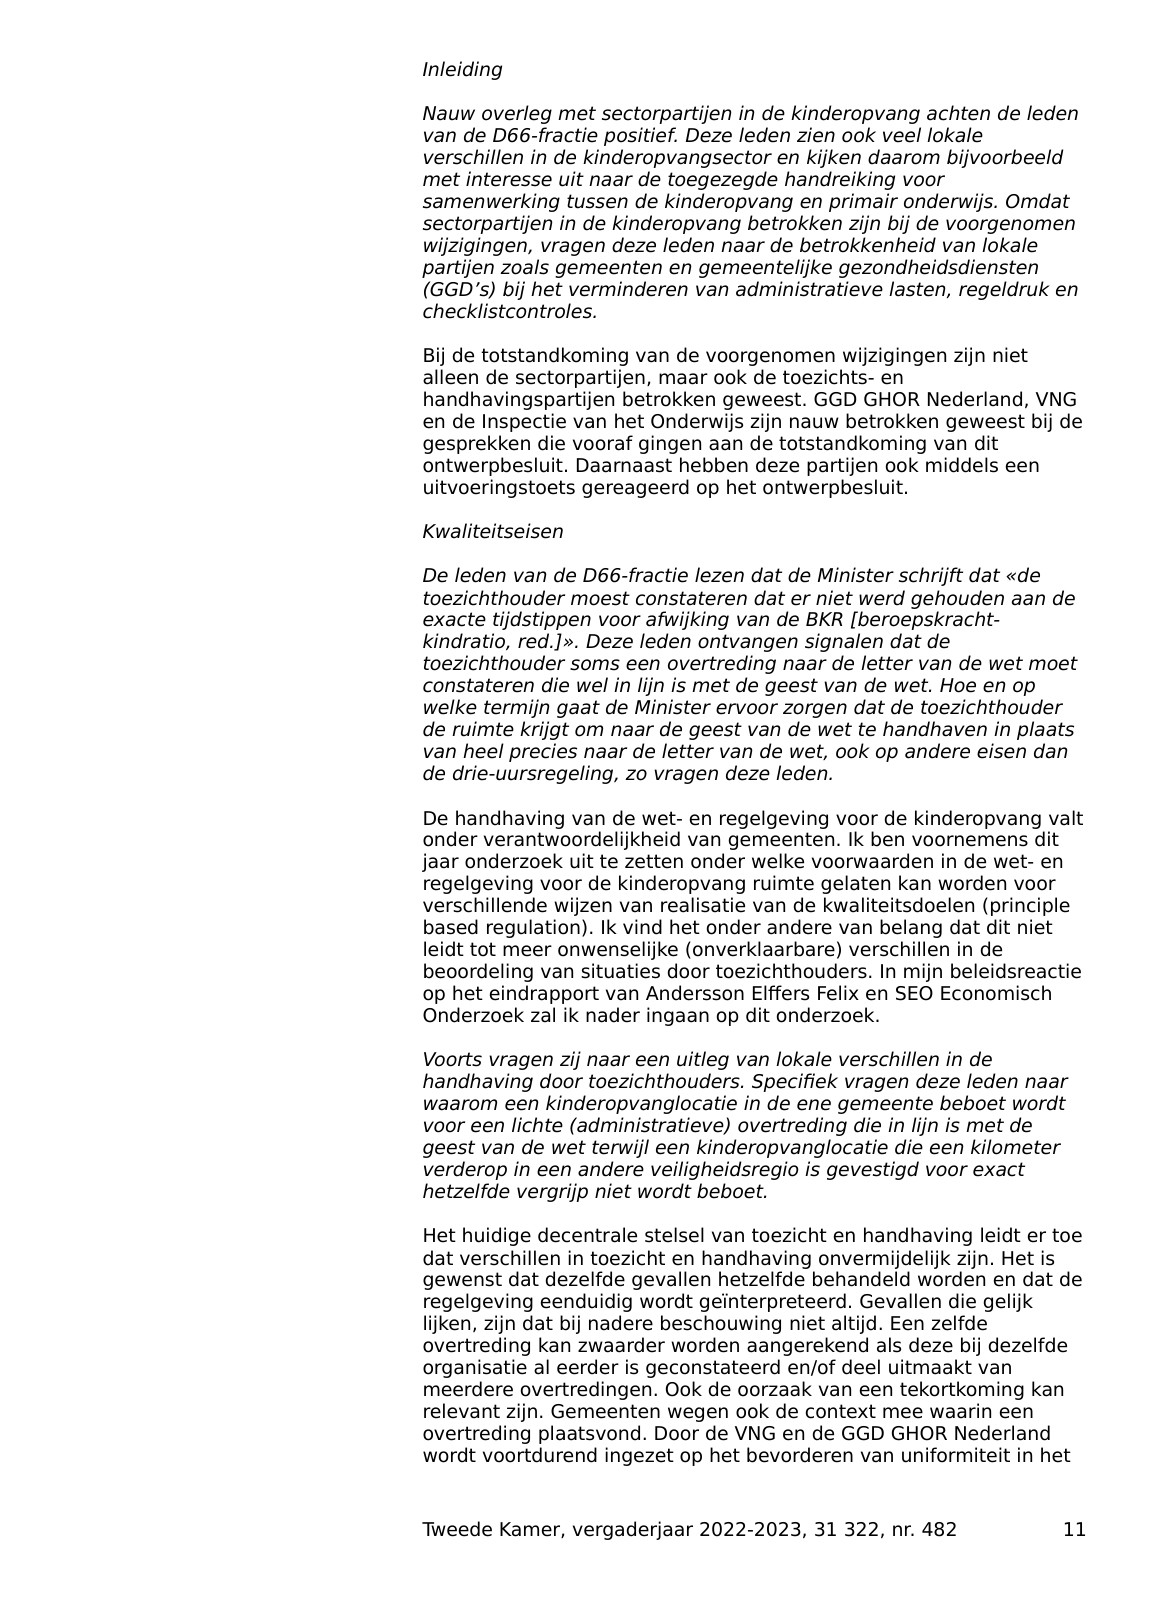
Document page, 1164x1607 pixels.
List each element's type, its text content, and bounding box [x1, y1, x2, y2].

text Voorts vragen zij naar een uitleg van lokale verschillen in de handhaving door toezichthouders. Specifiek vragen deze leden naar waarom een kinderopvanglocatie in de ene gemeente beboet wordt voor een lichte (administratieve) overtreding die in lijn is met de geest van de wet terwijl een kinderopvanglocatie die een kilometer verderop in een andere veiligheidsregio is gevestigd voor exact hetzelfde vergrijp niet wordt beboet. [422, 1049, 1087, 1203]
subtitle Inleiding [422, 59, 1087, 81]
text Het huidige decentrale stelsel van toezicht en handhaving leidt er toe dat verschillen in toezicht en handhaving onvermijdelijk zijn. Het is gewenst dat dezelfde gevallen hetzelfde behandeld worden en dat de regelgeving eenduidig wordt geïnterpreteerd. Gevallen die gelijk lijken, zijn dat bij nadere beschouwing niet altijd. Een zelfde overtreding kan zwaarder worden aangerekend als deze bij dezelfde organisatie al eerder is geconstateerd en/of deel uitmaakt van meerdere overtredingen. Ook de oorzaak van een tekortkoming kan relevant zijn. Gemeenten wegen ook de context mee waarin een overtreding plaatsvond. Door de VNG en de GGD GHOR Nederland wordt voortdurend ingezet op het bevorderen van uniformiteit in het [422, 1225, 1087, 1467]
text De handhaving van de wet- en regelgeving voor de kinderopvang valt onder verantwoordelijkheid van gemeenten. Ik ben voornemens dit jaar onderzoek uit te zetten onder welke voorwaarden in de wet- en regelgeving voor de kinderopvang ruimte gelaten kan worden voor verschillende wijzen van realisatie van de kwaliteitsdoelen (principle based regulation). Ik vind het onder andere van belang dat dit niet leidt tot meer onwenselijke (onverklaarbare) verschillen in de beoordeling van situaties door toezichthouders. In mijn beleidsreactie op het eindrapport van Andersson Elffers Felix en SEO Economisch Onderzoek zal ik nader ingaan op dit onderzoek. [422, 807, 1087, 1027]
text De leden van de D66-fractie lezen dat de Minister schrijft dat «de toezichthouder moest constateren dat er niet werd gehouden aan de exacte tijdstippen voor afwijking van de BKR [beroepskracht-kindratio, red.]». Deze leden ontvangen signalen dat de toezichthouder soms een overtreding naar de letter van de wet moet constateren die wel in lijn is met de geest van de wet. Hoe en op welke termijn gaat de Minister ervoor zorgen dat de toezichthouder de ruimte krijgt om naar de geest van de wet te handhaven in plaats van heel precies naar de letter van de wet, ook op andere eisen dan de drie-uursregeling, zo vragen deze leden. [422, 565, 1087, 785]
subtitle Kwaliteitseisen [422, 521, 1087, 543]
text Bij de totstandkoming van de voorgenomen wijzigingen zijn niet alleen de sectorpartijen, maar ook de toezichts- en handhavingspartijen betrokken geweest. GGD GHOR Nederland, VNG en de Inspectie van het Onderwijs zijn nauw betrokken geweest bij de gesprekken die vooraf gingen aan de totstandkoming van dit ontwerpbesluit. Daarnaast hebben deze partijen ook middels een uitvoeringstoets gereageerd op het ontwerpbesluit. [422, 345, 1087, 499]
text Nauw overleg met sectorpartijen in de kinderopvang achten de leden van de D66-fractie positief. Deze leden zien ook veel lokale verschillen in de kinderopvangsector en kijken daarom bijvoorbeeld met interesse uit naar de toegezegde handreiking voor samenwerking tussen de kinderopvang en primair onderwijs. Omdat sectorpartijen in de kinderopvang betrokken zijn bij de voorgenomen wijzigingen, vragen deze leden naar de betrokkenheid van lokale partijen zoals gemeenten en gemeentelijke gezondheidsdiensten (GGD’s) bij het verminderen van administratieve lasten, regeldruk en checklistcontroles. [422, 103, 1087, 323]
